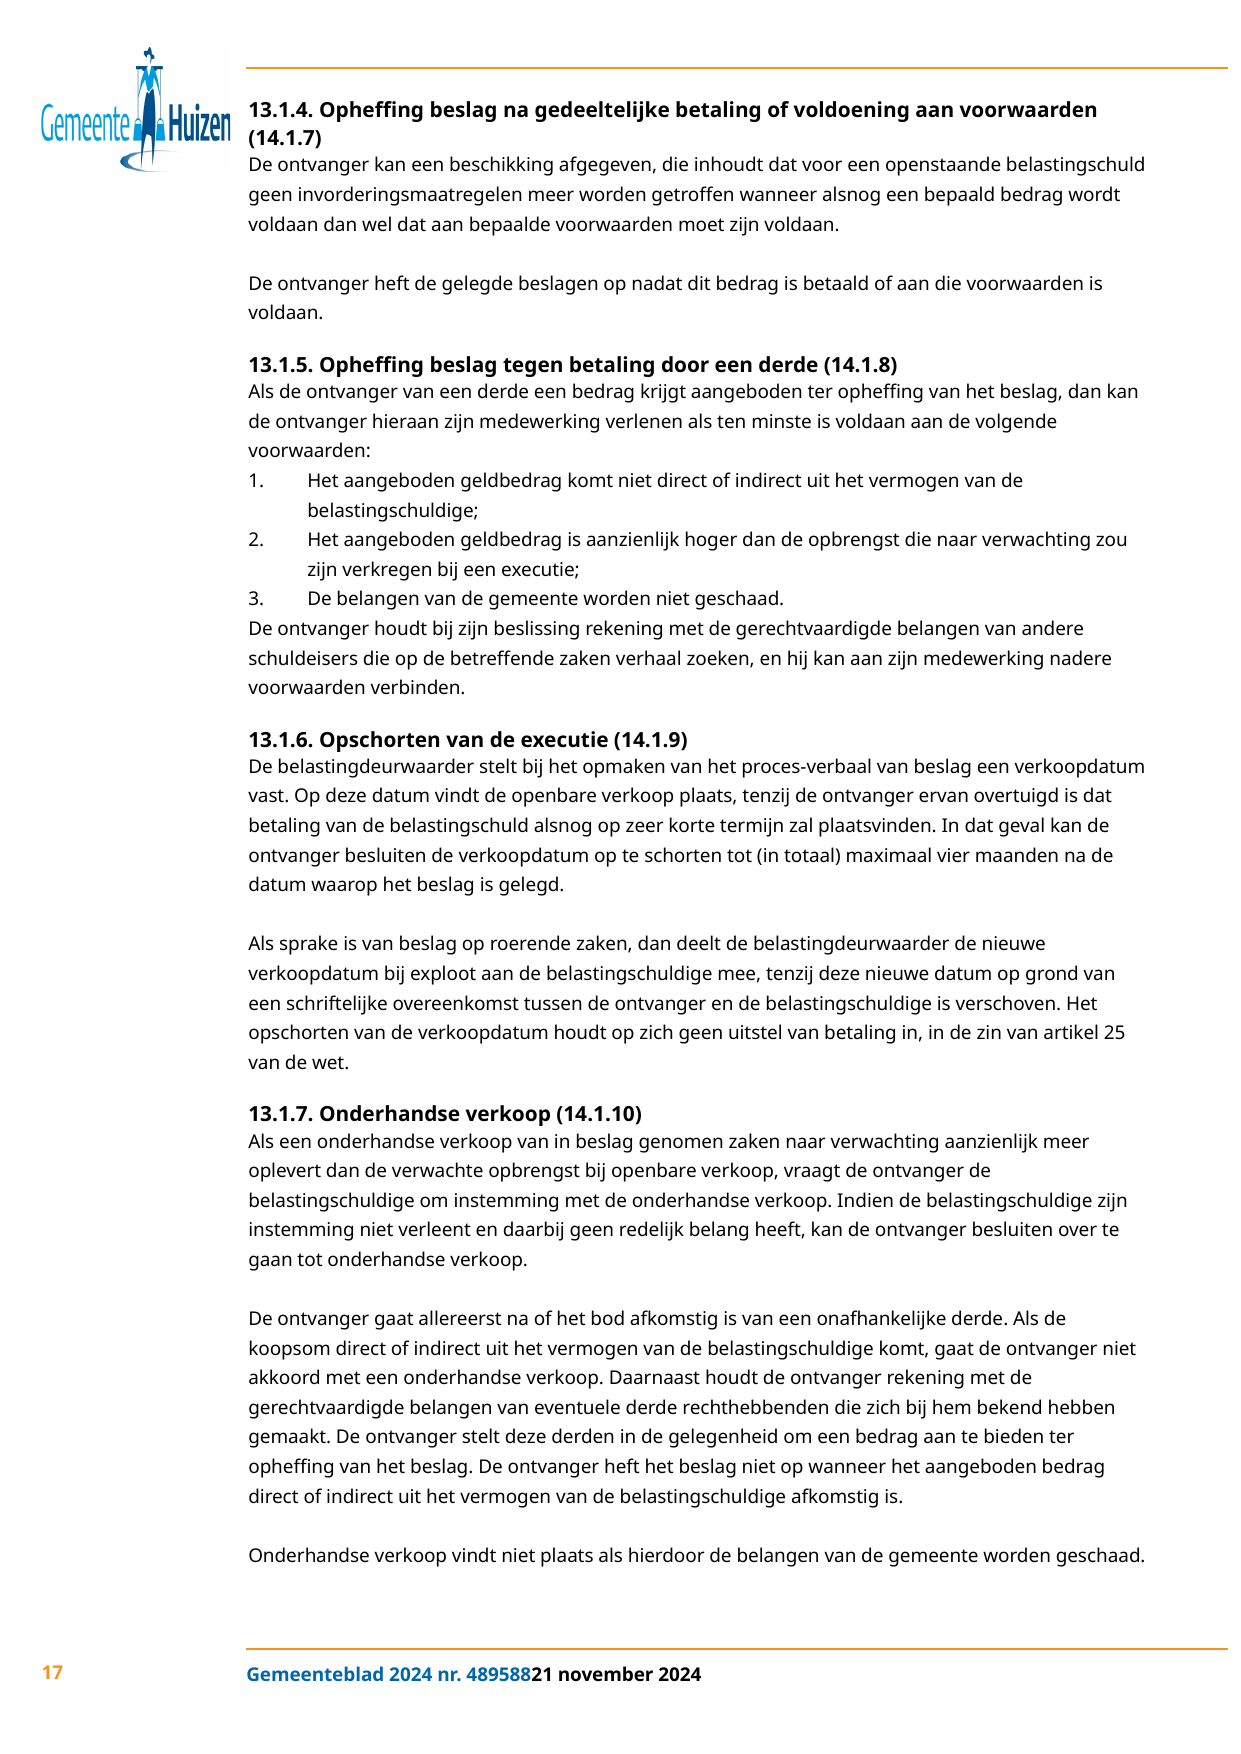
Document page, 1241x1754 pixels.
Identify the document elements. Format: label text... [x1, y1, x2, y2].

text Als sprake is van beslag op roerende zaken, dan deelt de belastingdeurwaarder de nieuwe verkoopdatum bij exploot aan de belastingschuldige mee, tenzij deze nieuwe datum op grond van een schriftelijke overeenkomst tussen de ontvanger en de belastingschuldige is verschoven. Het opschorten van de verkoopdatum houdt op zich geen uitstel van betaling in, in de zin van artikel 25 van de wet. [248, 931, 1152, 1075]
list De belangen van de gemeente worden niet geschaad. [248, 586, 1152, 611]
text De belastingdeurwaarder stelt bij het opmaken van het proces-verbaal van beslag een verkoopdatum vast. Op deze datum vindt de openbare verkoop plaats, tenzij de ontvanger ervan overtuigd is dat betaling van de belastingschuld alsnog op zeer korte termijn zal plaatsvinden. In dat geval kan de ontvanger besluiten de verkoopdatum op te schorten tot (in totaal) maximaal vier maanden na de datum waarop het beslag is gelegd. [248, 753, 1152, 897]
text Als een onderhandse verkoop van in beslag genomen zaken naar verwachting aanzienlijk meer oplevert dan de verwachte opbrengst bij openbare verkoop, vraagt de ontvanger de belastingschuldige om instemming met de onderhandse verkoop. Indien de belastingschuldige zijn instemming niet verleent en daarbij geen redelijk belang heeft, kan de ontvanger besluiten over te gaan tot onderhandse verkoop. [248, 1128, 1152, 1272]
picture [41, 47, 231, 172]
text 13.1.7. Onderhandse verkoop (14.1.10) [248, 1099, 1152, 1128]
text De ontvanger heft de gelegde beslagen op nadat dit bedrag is betaald of aan die voorwaarden is voldaan. [248, 270, 1152, 325]
text De ontvanger kan een beschikking afgegeven, die inhoudt dat voor een openstaande belastingschuld geen invorderingsmaatregelen meer worden getroffen wanneer alsnog een bepaald bedrag wordt voldaan dan wel dat aan bepaalde voorwaarden moet zijn voldaan. [248, 152, 1152, 237]
text 13.1.5. Opheffing beslag tegen betaling door een derde (14.1.8) [248, 350, 1152, 378]
text Als de ontvanger van een derde een bedrag krijgt aangeboden ter opheffing van het beslag, dan kan de ontvanger hieraan zijn medewerking verlenen als ten minste is voldaan aan de volgende voorwaarden: [248, 378, 1152, 463]
text Onderhandse verkoop vindt niet plaats als hierdoor de belangen van de gemeente worden geschaad. [248, 1542, 1152, 1568]
text De ontvanger gaat allereerst na of het bod afkomstig is van een onafhankelijke derde. Als de koopsom direct of indirect uit het vermogen van de belastingschuldige komt, gaat de ontvanger niet akkoord met een onderhandse verkoop. Daarnaast houdt de ontvanger rekening met de gerechtvaardigde belangen van eventuele derde rechthebbenden die zich bij hem bekend hebben gemaakt. De ontvanger stelt deze derden in de gelegenheid om een bedrag aan te bieden ter opheffing van het beslag. De ontvanger heft het beslag niet op wanneer het aangeboden bedrag direct of indirect uit het vermogen van de belastingschuldige afkomstig is. [248, 1305, 1152, 1508]
text 13.1.6. Opschorten van de executie (14.1.9) [248, 725, 1152, 753]
list Het aangeboden geldbedrag is aanzienlijk hoger dan de opbrengst die naar verwachting zou zijn verkregen bij een executie; [248, 526, 1152, 582]
text De ontvanger houdt bij zijn beslissing rekening met de gerechtvaardigde belangen van andere schuldeisers die op de betreffende zaken verhaal zoeken, en hij kan aan zijn medewerking nadere voorwaarden verbinden. [248, 615, 1152, 700]
list Het aangeboden geldbedrag komt niet direct of indirect uit het vermogen van de belastingschuldige; [248, 467, 1152, 522]
text 13.1.4. Opheffing beslag na gedeeltelijke betaling of voldoening aan voorwaarden (14.1.7) [248, 95, 1152, 152]
